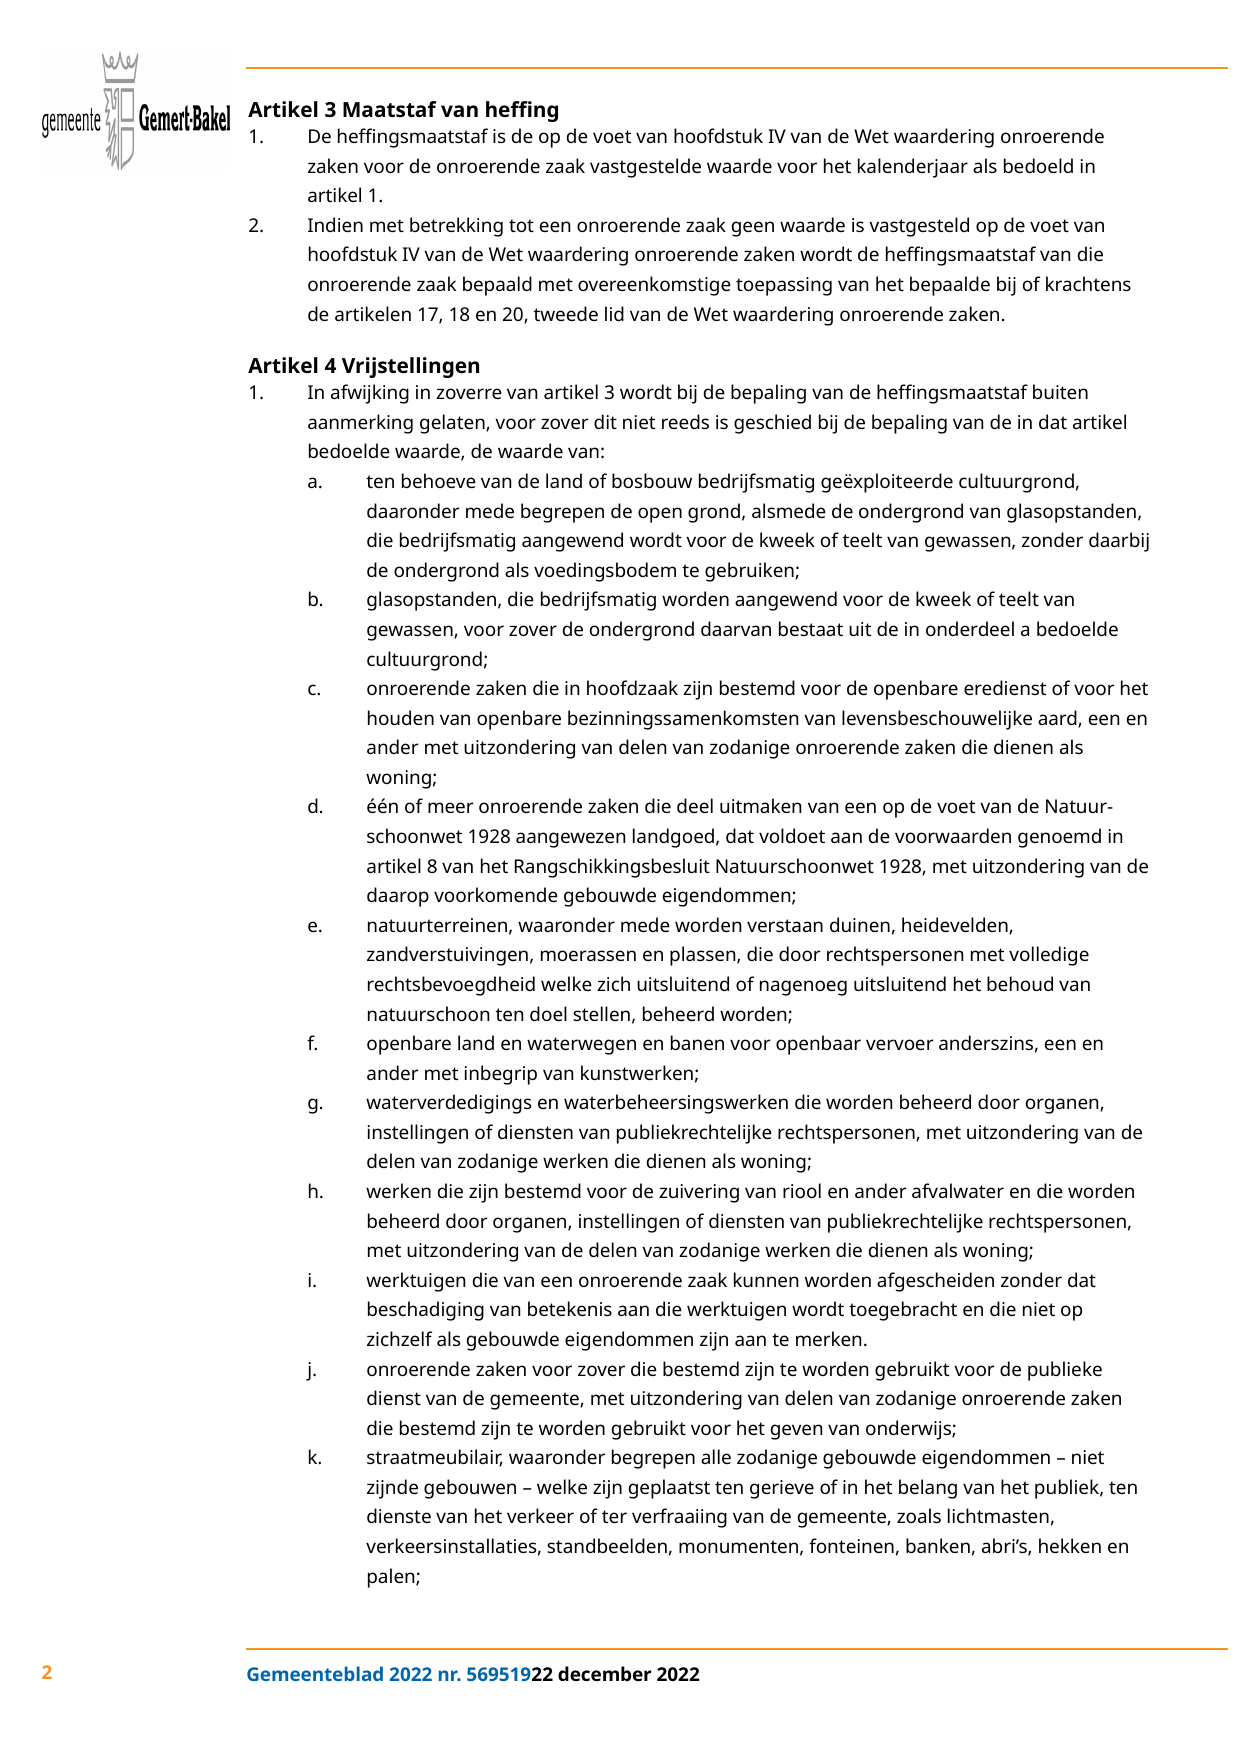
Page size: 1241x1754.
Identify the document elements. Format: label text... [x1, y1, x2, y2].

list openbare land en waterwegen en banen voor openbaar vervoer anderszins, een en ander met inbegrip van kunstwerken; [307, 1030, 1152, 1086]
list De heffingsmaatstaf is de op de voet van hoofdstuk IV van de Wet waardering onroerende zaken voor de onroerende zaak vastgestelde waarde voor het kalenderjaar als bedoeld in artikel 1. [248, 123, 1152, 208]
list waterverdedigings en waterbeheersingswerken die worden beheerd door organen, instellingen of diensten van publiekrechtelijke rechtspersonen, met uitzondering van de delen van zodanige werken die dienen als woning; [307, 1089, 1152, 1174]
list werktuigen die van een onroerende zaak kunnen worden afgescheiden zonder dat beschadiging van betekenis aan die werktuigen wordt toegebracht en die niet op zichzelf als gebouwde eigendommen zijn aan te merken. [307, 1267, 1152, 1352]
list natuurterreinen, waaronder mede worden verstaan duinen, heidevelden, zandverstuivingen, moerassen en plassen, die door rechtspersonen met volledige rechtsbevoegdheid welke zich uitsluitend of nagenoeg uitsluitend het behoud van natuurschoon ten doel stellen, beheerd worden; [307, 912, 1152, 1027]
picture [41, 47, 231, 172]
list straatmeubilair, waaronder begrepen alle zodanige gebouwde eigendommen – niet zijnde gebouwen – welke zijn geplaatst ten gerieve of in het belang van het publiek, ten dienste van het verkeer of ter verfraaiing van de gemeente, zoals lichtmasten, verkeersinstallaties, standbeelden, monumenten, fonteinen, banken, abri’s, hekken en palen; [307, 1444, 1152, 1589]
text Artikel 3 Maatstaf van heffing [248, 95, 1152, 123]
text Artikel 4 Vrijstellingen [248, 351, 1152, 379]
list onroerende zaken die in hoofdzaak zijn bestemd voor de openbare eredienst of voor het houden van openbare bezinningssamenkomsten van levensbeschouwelijke aard, een en ander met uitzondering van delen van zodanige onroerende zaken die dienen als woning; [307, 675, 1152, 790]
list onroerende zaken voor zover die bestemd zijn te worden gebruikt voor de publieke dienst van de gemeente, met uitzondering van delen van zodanige onroerende zaken die bestemd zijn te worden gebruikt voor het geven van onderwijs; [307, 1356, 1152, 1441]
list werken die zijn bestemd voor de zuivering van riool en ander afvalwater en die worden beheerd door organen, instellingen of diensten van publiekrechtelijke rechtspersonen, met uitzondering van de delen van zodanige werken die dienen als woning; [307, 1178, 1152, 1263]
list ten behoeve van de land of bosbouw bedrijfsmatig geëxploiteerde cultuurgrond, daaronder mede begrepen de open grond, alsmede de ondergrond van glasopstanden, die bedrijfsmatig aangewend wordt voor de kweek of teelt van gewassen, zonder daarbij de ondergrond als voedingsbodem te gebruiken; [307, 468, 1152, 583]
list Indien met betrekking tot een onroerende zaak geen waarde is vastgesteld op de voet van hoofdstuk IV van de Wet waardering onroerende zaken wordt de heffingsmaatstaf van die onroerende zaak bepaald met overeenkomstige toepassing van het bepaalde bij of krachtens de artikelen 17, 18 en 20, tweede lid van de Wet waardering onroerende zaken. [248, 212, 1152, 326]
list glasopstanden, die bedrijfsmatig worden aangewend voor de kweek of teelt van gewassen, voor zover de ondergrond daarvan bestaat uit de in onderdeel a bedoelde cultuurgrond; [307, 587, 1152, 672]
list In afwijking in zoverre van artikel 3 wordt bij de bepaling van de heffingsmaatstaf buiten aanmerking gelaten, voor zover dit niet reeds is geschied bij de bepaling van de in dat artikel bedoelde waarde, de waarde van: [248, 379, 1152, 464]
list één of meer onroerende zaken die deel uitmaken van een op de voet van de Natuur-schoonwet 1928 aangewezen landgoed, dat voldoet aan de voorwaarden genoemd in artikel 8 van het Rangschikkingsbesluit Natuurschoonwet 1928, met uitzondering van de daarop voorkomende gebouwde eigendommen; [307, 794, 1152, 908]
